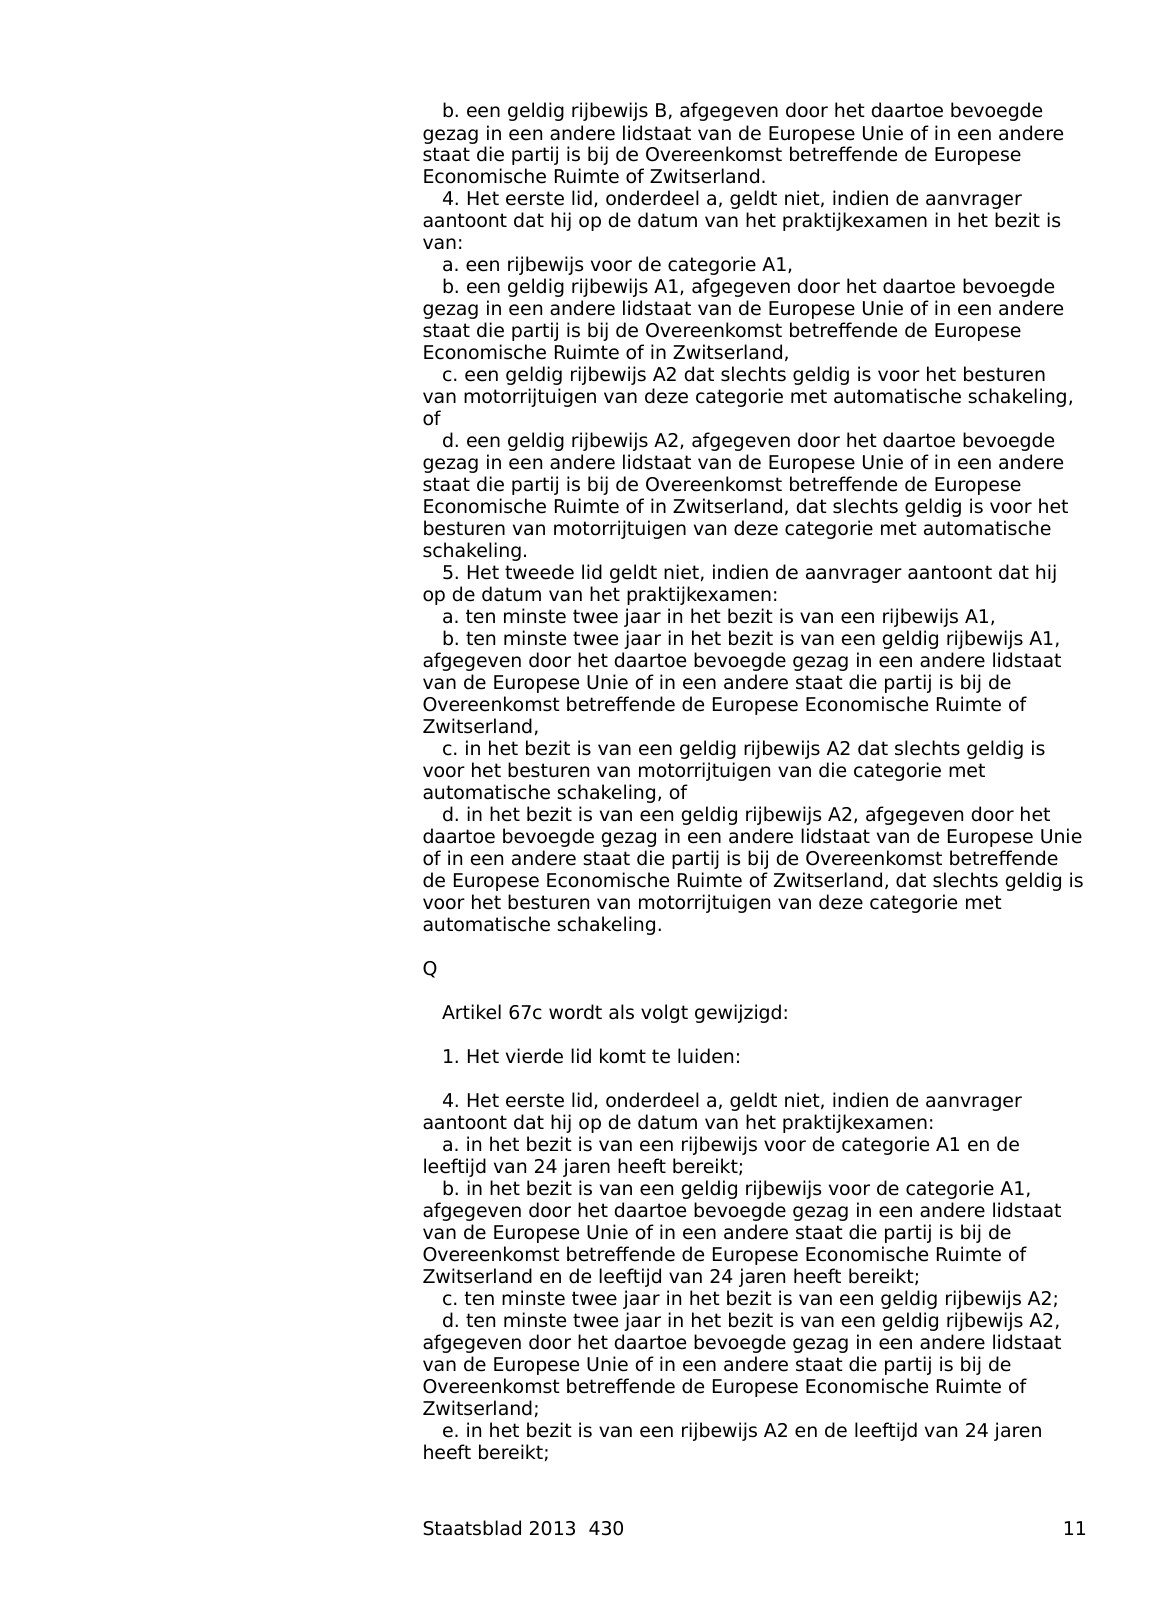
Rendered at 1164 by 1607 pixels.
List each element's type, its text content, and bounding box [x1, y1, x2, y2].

text b. ten minste twee jaar in het bezit is van een geldig rijbewijs A1, afgegeven door het daartoe bevoegde gezag in een andere lidstaat van de Europese Unie of in een andere staat die partij is bij de Overeenkomst betreffende de Europese Economische Ruimte of Zwitserland, [422, 628, 1087, 738]
text e. in het bezit is van een rijbewijs A2 en de leeftijd van 24 jaren heeft bereikt; [422, 1420, 1087, 1464]
text a. in het bezit is van een rijbewijs voor de categorie A1 en de leeftijd van 24 jaren heeft bereikt; [422, 1134, 1087, 1178]
text Artikel 67c wordt als volgt gewijzigd: [422, 1002, 1087, 1024]
text a. ten minste twee jaar in het bezit is van een rijbewijs A1, [422, 606, 1087, 628]
text c. ten minste twee jaar in het bezit is van een geldig rijbewijs A2; [422, 1288, 1087, 1310]
text 4. Het eerste lid, onderdeel a, geldt niet, indien de aanvrager aantoont dat hij op de datum van het praktijkexamen in het bezit is van: [422, 188, 1087, 254]
text b. in het bezit is van een geldig rijbewijs voor de categorie A1, afgegeven door het daartoe bevoegde gezag in een andere lidstaat van de Europese Unie of in een andere staat die partij is bij de Overeenkomst betreffende de Europese Economische Ruimte of Zwitserland en de leeftijd van 24 jaren heeft bereikt; [422, 1178, 1087, 1288]
text c. in het bezit is van een geldig rijbewijs A2 dat slechts geldig is voor het besturen van motorrijtuigen van die categorie met automatische schakeling, of [422, 738, 1087, 804]
text Q [422, 958, 1087, 980]
text b. een geldig rijbewijs A1, afgegeven door het daartoe bevoegde gezag in een andere lidstaat van de Europese Unie of in een andere staat die partij is bij de Overeenkomst betreffende de Europese Economische Ruimte of in Zwitserland, [422, 276, 1087, 364]
text b. een geldig rijbewijs B, afgegeven door het daartoe bevoegde gezag in een andere lidstaat van de Europese Unie of in een andere staat die partij is bij de Overeenkomst betreffende de Europese Economische Ruimte of Zwitserland. [422, 100, 1087, 188]
text c. een geldig rijbewijs A2 dat slechts geldig is voor het besturen van motorrijtuigen van deze categorie met automatische schakeling, of [422, 364, 1087, 430]
text d. een geldig rijbewijs A2, afgegeven door het daartoe bevoegde gezag in een andere lidstaat van de Europese Unie of in een andere staat die partij is bij de Overeenkomst betreffende de Europese Economische Ruimte of in Zwitserland, dat slechts geldig is voor het besturen van motorrijtuigen van deze categorie met automatische schakeling. [422, 430, 1087, 562]
text 5. Het tweede lid geldt niet, indien de aanvrager aantoont dat hij op de datum van het praktijkexamen: [422, 562, 1087, 606]
text a. een rijbewijs voor de categorie A1, [422, 254, 1087, 276]
text 1. Het vierde lid komt te luiden: [422, 1046, 1087, 1068]
text d. in het bezit is van een geldig rijbewijs A2, afgegeven door het daartoe bevoegde gezag in een andere lidstaat van de Europese Unie of in een andere staat die partij is bij de Overeenkomst betreffende de Europese Economische Ruimte of Zwitserland, dat slechts geldig is voor het besturen van motorrijtuigen van deze categorie met automatische schakeling. [422, 804, 1087, 936]
text d. ten minste twee jaar in het bezit is van een geldig rijbewijs A2, afgegeven door het daartoe bevoegde gezag in een andere lidstaat van de Europese Unie of in een andere staat die partij is bij de Overeenkomst betreffende de Europese Economische Ruimte of Zwitserland; [422, 1310, 1087, 1420]
text 4. Het eerste lid, onderdeel a, geldt niet, indien de aanvrager aantoont dat hij op de datum van het praktijkexamen: [422, 1090, 1087, 1134]
